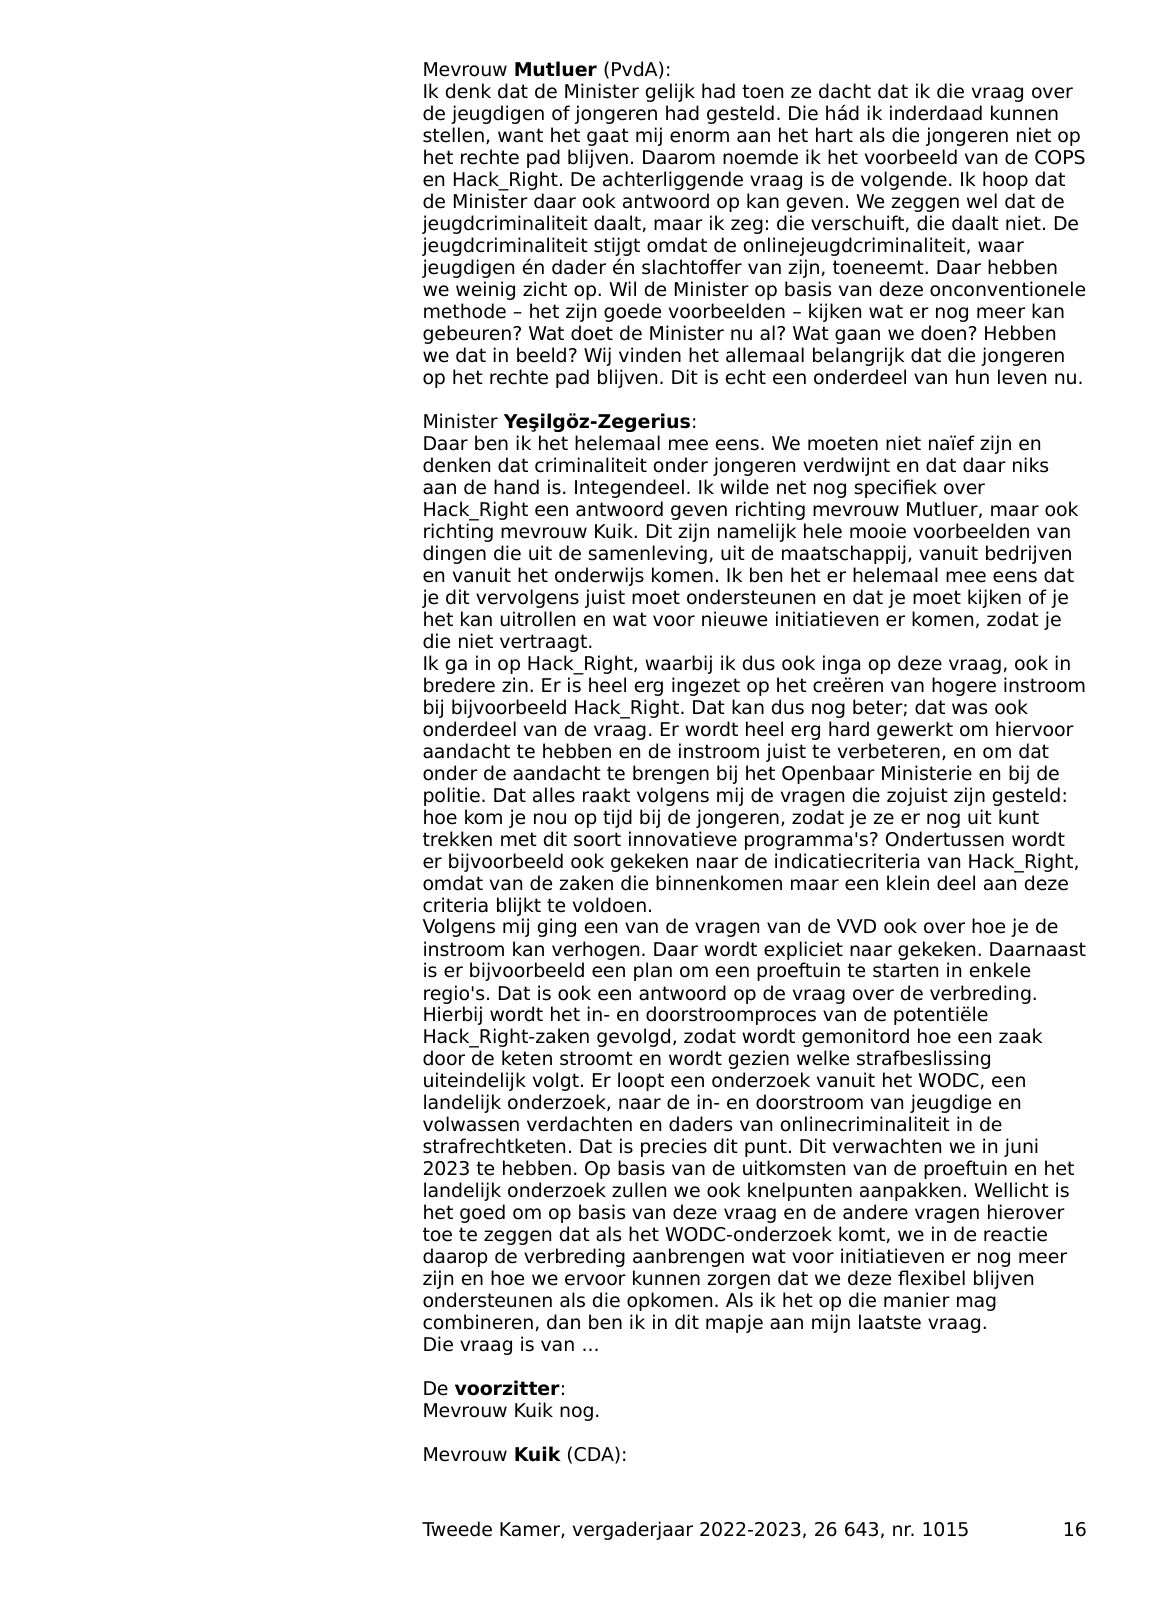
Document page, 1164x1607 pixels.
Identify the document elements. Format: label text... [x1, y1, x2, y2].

text Mevrouw Kuik (CDA): [422, 1444, 1087, 1466]
text Mevrouw Kuik nog. [422, 1400, 1087, 1422]
text Daar ben ik het helemaal mee eens. We moeten niet naïef zijn en denken dat criminaliteit onder jongeren verdwijnt en dat daar niks aan de hand is. Integendeel. Ik wilde net nog specifiek over Hack_Right een antwoord geven richting mevrouw Mutluer, maar ook richting mevrouw Kuik. Dit zijn namelijk hele mooie voorbeelden van dingen die uit de samenleving, uit de maatschappij, vanuit bedrijven en vanuit het onderwijs komen. Ik ben het er helemaal mee eens dat je dit vervolgens juist moet ondersteunen en dat je moet kijken of je het kan uitrollen en wat voor nieuwe initiatieven er komen, zodat je die niet vertraagt. [422, 433, 1087, 653]
text De voorzitter: [422, 1378, 1087, 1400]
text Mevrouw Mutluer (PvdA): [422, 59, 1087, 81]
text Minister Yeşilgöz-Zegerius: [422, 411, 1087, 433]
text Die vraag is van ... [422, 1334, 1087, 1356]
text Volgens mij ging een van de vragen van de VVD ook over hoe je de instroom kan verhogen. Daar wordt expliciet naar gekeken. Daarnaast is er bijvoorbeeld een plan om een proeftuin te starten in enkele regio's. Dat is ook een antwoord op de vraag over de verbreding. Hierbij wordt het in- en doorstroomproces van de potentiële Hack_Right-zaken gevolgd, zodat wordt gemonitord hoe een zaak door de keten stroomt en wordt gezien welke strafbeslissing uiteindelijk volgt. Er loopt een onderzoek vanuit het WODC, een landelijk onderzoek, naar de in- en doorstroom van jeugdige en volwassen verdachten en daders van onlinecriminaliteit in de strafrechtketen. Dat is precies dit punt. Dit verwachten we in juni 2023 te hebben. Op basis van de uitkomsten van de proeftuin en het landelijk onderzoek zullen we ook knelpunten aanpakken. Wellicht is het goed om op basis van deze vraag en de andere vragen hierover toe te zeggen dat als het WODC-onderzoek komt, we in de reactie daarop de verbreding aanbrengen wat voor initiatieven er nog meer zijn en hoe we ervoor kunnen zorgen dat we deze flexibel blijven ondersteunen als die opkomen. Als ik het op die manier mag combineren, dan ben ik in dit mapje aan mijn laatste vraag. [422, 916, 1087, 1334]
text Ik denk dat de Minister gelijk had toen ze dacht dat ik die vraag over de jeugdigen of jongeren had gesteld. Die hád ik inderdaad kunnen stellen, want het gaat mij enorm aan het hart als die jongeren niet op het rechte pad blijven. Daarom noemde ik het voorbeeld van de COPS en Hack_Right. De achterliggende vraag is de volgende. Ik hoop dat de Minister daar ook antwoord op kan geven. We zeggen wel dat de jeugdcriminaliteit daalt, maar ik zeg: die verschuift, die daalt niet. De jeugdcriminaliteit stijgt omdat de onlinejeugdcriminaliteit, waar jeugdigen én dader én slachtoffer van zijn, toeneemt. Daar hebben we weinig zicht op. Wil de Minister op basis van deze onconventionele methode – het zijn goede voorbeelden – kijken wat er nog meer kan gebeuren? Wat doet de Minister nu al? Wat gaan we doen? Hebben we dat in beeld? Wij vinden het allemaal belangrijk dat die jongeren op het rechte pad blijven. Dit is echt een onderdeel van hun leven nu. [422, 81, 1087, 389]
text Ik ga in op Hack_Right, waarbij ik dus ook inga op deze vraag, ook in bredere zin. Er is heel erg ingezet op het creëren van hogere instroom bij bijvoorbeeld Hack_Right. Dat kan dus nog beter; dat was ook onderdeel van de vraag. Er wordt heel erg hard gewerkt om hiervoor aandacht te hebben en de instroom juist te verbeteren, en om dat onder de aandacht te brengen bij het Openbaar Ministerie en bij de politie. Dat alles raakt volgens mij de vragen die zojuist zijn gesteld: hoe kom je nou op tijd bij de jongeren, zodat je ze er nog uit kunt trekken met dit soort innovatieve programma's? Ondertussen wordt er bijvoorbeeld ook gekeken naar de indicatiecriteria van Hack_Right, omdat van de zaken die binnenkomen maar een klein deel aan deze criteria blijkt te voldoen. [422, 653, 1087, 916]
